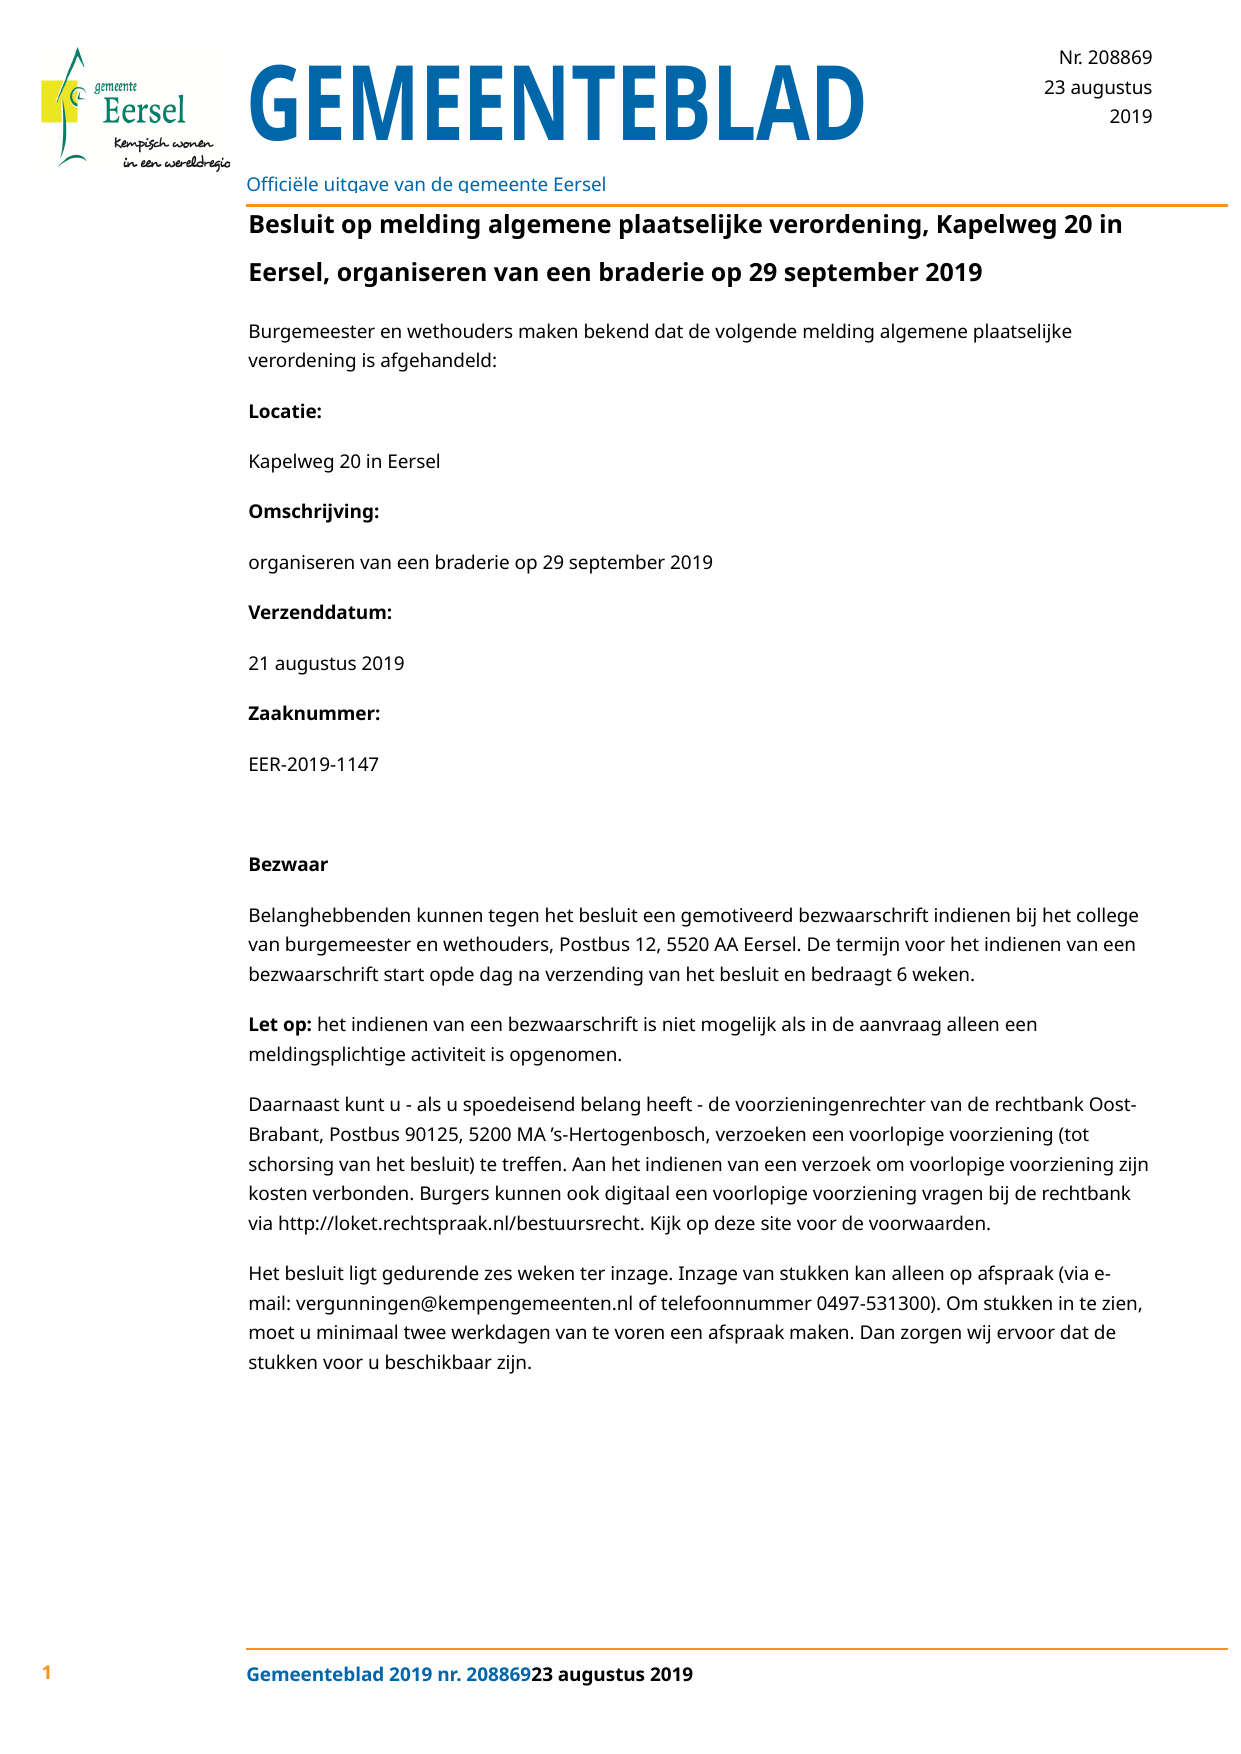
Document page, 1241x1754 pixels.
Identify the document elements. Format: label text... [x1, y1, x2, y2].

text Omschrijving: [248, 499, 1152, 524]
text Burgemeester en wethouders maken bekend dat de volgende melding algemene plaatselijke verordening is afgehandeld: [248, 318, 1152, 373]
text Besluit op melding algemene plaatselijke verordening, Kapelweg 20 in Eersel, organiseren van een braderie op 29 september 2019 [248, 207, 1152, 288]
text Let op: het indienen van een bezwaarschrift is niet mogelijk als in de aanvraag alleen een meldingsplichtige activiteit is opgenomen. [248, 1012, 1152, 1067]
text organiseren van een braderie op 29 september 2019 [248, 549, 1152, 575]
picture [41, 47, 231, 172]
text Verzenddatum: [248, 599, 1152, 625]
text Bezwaar [248, 852, 1152, 877]
text 21 augustus 2019 [248, 650, 1152, 676]
text Locatie: [248, 398, 1152, 424]
text Daarnaast kunt u - als u spoedeisend belang heeft - de voorzieningenrechter van de rechtbank Oost-Brabant, Postbus 90125, 5200 MA ’s-Hertogenbosch, verzoeken een voorlopige voorziening (tot schorsing van het besluit) te treffen. Aan het indienen van een verzoek om voorlopige voorziening zijn kosten verbonden. Burgers kunnen ook digitaal een voorlopige voorziening vragen bij de rechtbank via http://loket.rechtspraak.nl/bestuursrecht. Kijk op deze site voor de voorwaarden. [248, 1092, 1152, 1236]
text Kapelweg 20 in Eersel [248, 448, 1152, 474]
text Het besluit ligt gedurende zes weken ter inzage. Inzage van stukken kan alleen op afspraak (via e-mail: vergunningen@kempengemeenten.nl of telefoonnummer 0497-531300). Om stukken in te zien, moet u minimaal twee werkdagen van te voren een afspraak maken. Dan zorgen wij ervoor dat de stukken voor u beschikbaar zijn. [248, 1260, 1152, 1375]
text Belanghebbenden kunnen tegen het besluit een gemotiveerd bezwaarschrift indienen bij het college van burgemeester en wethouders, Postbus 12, 5520 AA Eersel. De termijn voor het indienen van een bezwaarschrift start opde dag na verzending van het besluit en bedraagt 6 weken. [248, 902, 1152, 987]
text Zaaknummer: [248, 700, 1152, 726]
text EER-2019-1147 [248, 751, 1152, 777]
